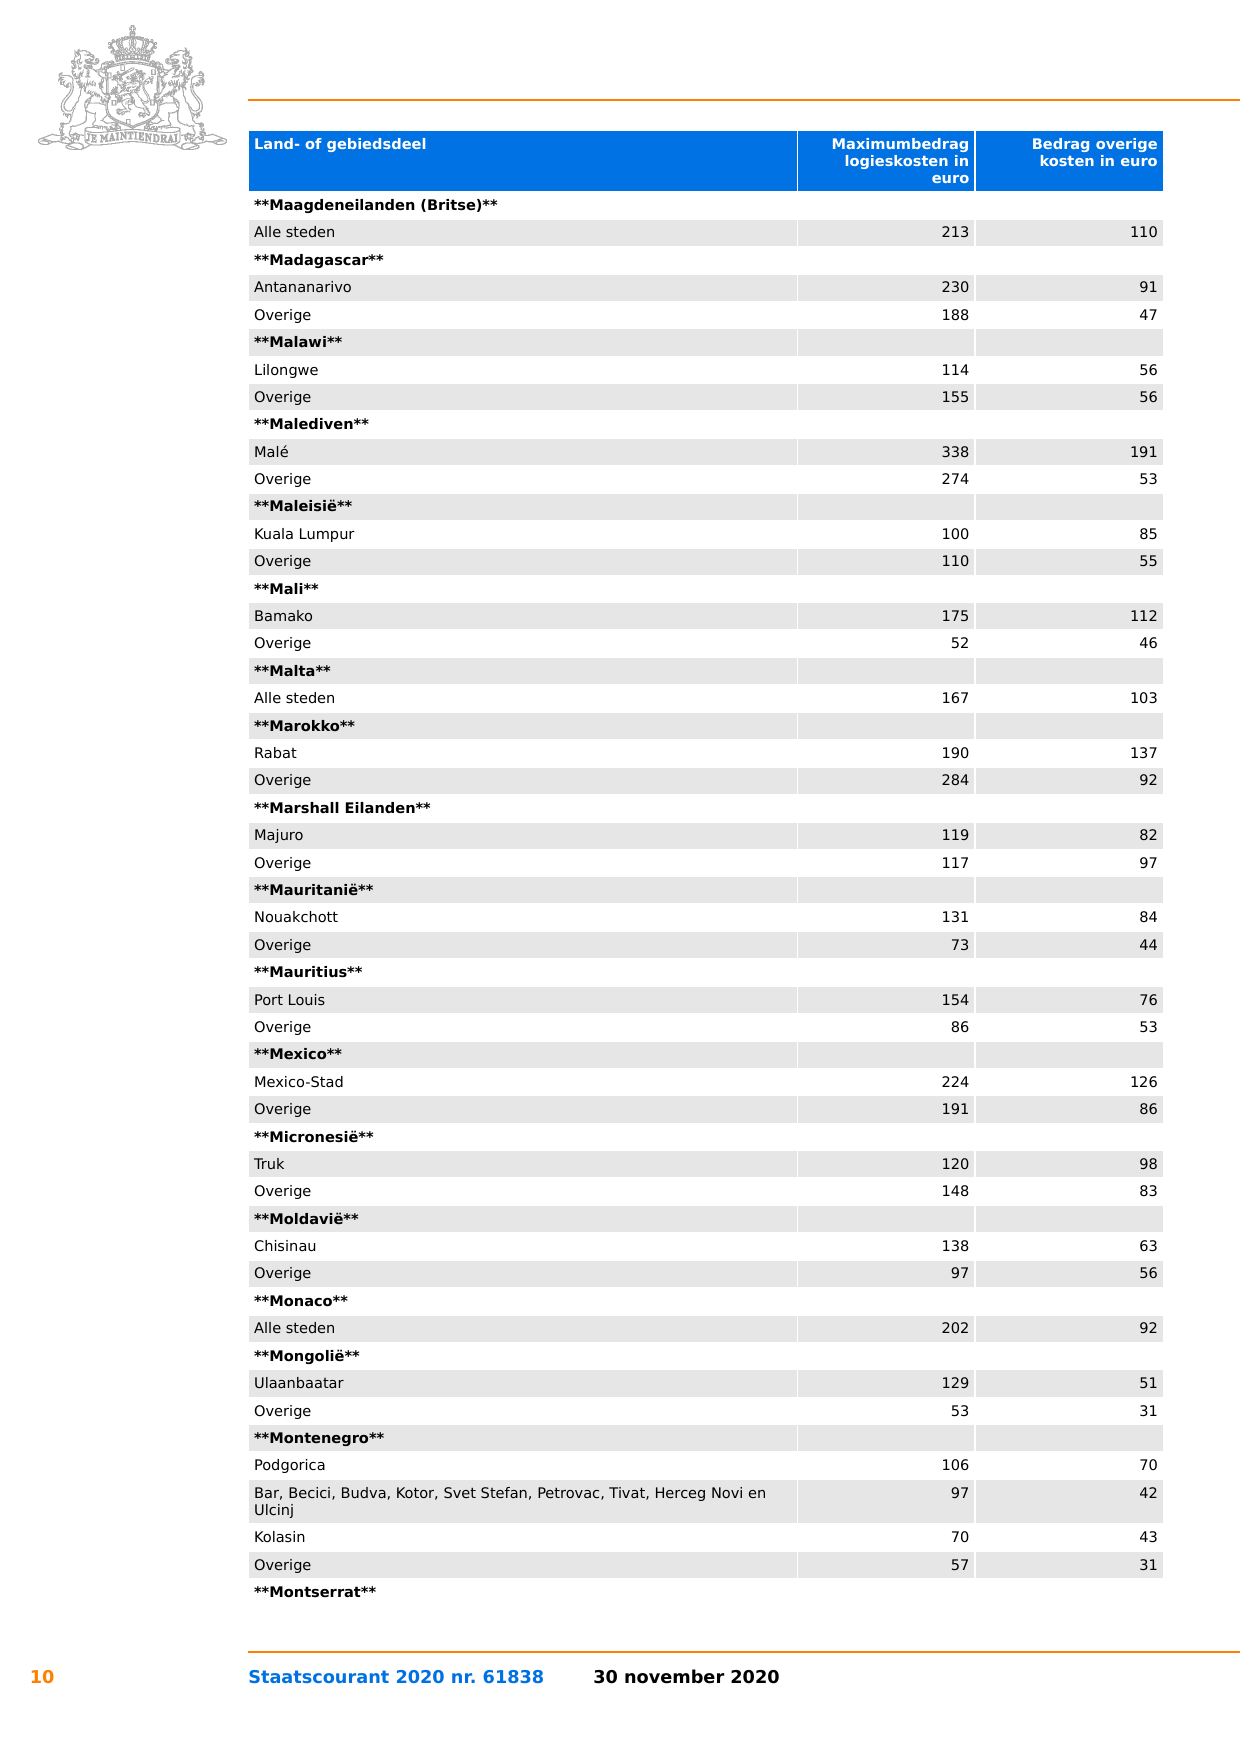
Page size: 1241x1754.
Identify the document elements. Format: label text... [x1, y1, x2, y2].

table_cell **Marokko** [249, 713, 797, 739]
table_cell **Malta** [249, 658, 797, 684]
table_cell [976, 411, 1163, 438]
table_cell 117 [798, 850, 974, 876]
table_cell 56 [976, 357, 1163, 383]
table_cell Podgorica [249, 1453, 797, 1479]
table_cell 191 [976, 439, 1163, 465]
table_cell 85 [976, 521, 1163, 547]
table_cell [798, 1343, 974, 1369]
table_cell 114 [798, 357, 974, 383]
table_cell **Mexico** [249, 1042, 797, 1068]
table_cell Overige [249, 549, 797, 575]
table_cell [798, 494, 974, 520]
table_cell 76 [976, 987, 1163, 1013]
table_cell 120 [798, 1151, 974, 1177]
table_cell Overige [249, 850, 797, 876]
table_cell [798, 658, 974, 684]
table_cell [976, 576, 1163, 602]
table_cell 70 [976, 1453, 1163, 1479]
table_cell 86 [798, 1014, 974, 1041]
table_cell 112 [976, 603, 1163, 629]
table_cell 31 [976, 1552, 1163, 1578]
table_cell 97 [798, 1480, 974, 1523]
table_cell **Montserrat** [249, 1579, 797, 1605]
table_cell 230 [798, 275, 974, 301]
table_cell 55 [976, 549, 1163, 575]
table_cell **Micronesië** [249, 1124, 797, 1150]
table_cell **Malawi** [249, 329, 797, 356]
table_cell 110 [798, 549, 974, 575]
table_cell 56 [976, 384, 1163, 410]
table_cell 83 [976, 1179, 1163, 1205]
table_header Land- of gebiedsdeel [249, 131, 797, 191]
table_cell 274 [798, 466, 974, 493]
table_cell [976, 1425, 1163, 1451]
table_cell [976, 1343, 1163, 1369]
table_cell [976, 1124, 1163, 1150]
table_cell 31 [976, 1398, 1163, 1424]
table_cell [976, 1288, 1163, 1314]
table_cell [976, 713, 1163, 739]
table_cell Mexico-Stad [249, 1069, 797, 1095]
table_cell 92 [976, 1316, 1163, 1342]
table_cell Bamako [249, 603, 797, 629]
table_cell **Madagascar** [249, 247, 797, 273]
table_cell 167 [798, 685, 974, 712]
table_cell 51 [976, 1370, 1163, 1397]
table_cell Overige [249, 768, 797, 794]
table_cell 73 [798, 932, 974, 958]
table_cell **Mongolië** [249, 1343, 797, 1369]
table_cell 63 [976, 1233, 1163, 1260]
table_cell [798, 411, 974, 438]
table_cell 44 [976, 932, 1163, 958]
table_cell [798, 713, 974, 739]
table_header Maximumbedrag logieskosten in euro [798, 131, 974, 191]
table_cell Chisinau [249, 1233, 797, 1260]
table_cell [976, 1579, 1163, 1605]
table_cell 148 [798, 1179, 974, 1205]
table_header Bedrag overige kosten in euro [976, 131, 1163, 191]
table_cell 338 [798, 439, 974, 465]
table_cell Antananarivo [249, 275, 797, 301]
table_cell Alle steden [249, 685, 797, 712]
table_cell [798, 1124, 974, 1150]
table_cell 97 [798, 1261, 974, 1287]
table_cell 97 [976, 850, 1163, 876]
table_cell 53 [976, 1014, 1163, 1041]
table_cell **Moldavië** [249, 1206, 797, 1232]
table_cell 188 [798, 302, 974, 328]
table_cell [976, 658, 1163, 684]
table_cell [798, 795, 974, 821]
table_cell 91 [976, 275, 1163, 301]
table_cell 53 [798, 1398, 974, 1424]
table_cell 82 [976, 823, 1163, 849]
table_cell **Mauritanië** [249, 877, 797, 903]
table_cell [976, 795, 1163, 821]
table_cell Overige [249, 1398, 797, 1424]
table_cell Truk [249, 1151, 797, 1177]
table_cell Kuala Lumpur [249, 521, 797, 547]
table_cell Overige [249, 1096, 797, 1123]
table_cell Rabat [249, 740, 797, 767]
table_cell **Malediven** [249, 411, 797, 438]
table_cell 46 [976, 631, 1163, 657]
table_cell **Marshall Eilanden** [249, 795, 797, 821]
table_cell 103 [976, 685, 1163, 712]
table_cell [976, 192, 1163, 219]
table_cell 284 [798, 768, 974, 794]
table_cell 98 [976, 1151, 1163, 1177]
table_cell 70 [798, 1524, 974, 1551]
table_cell 175 [798, 603, 974, 629]
table_cell Port Louis [249, 987, 797, 1013]
table_cell **Montenegro** [249, 1425, 797, 1451]
table_cell [798, 959, 974, 986]
table_cell [798, 1042, 974, 1068]
table_cell Alle steden [249, 1316, 797, 1342]
table_cell [798, 1425, 974, 1451]
table_cell **Mauritius** [249, 959, 797, 986]
table_cell Majuro [249, 823, 797, 849]
table_cell **Maleisië** [249, 494, 797, 520]
table_cell Alle steden [249, 220, 797, 246]
table_cell [976, 494, 1163, 520]
table_cell [798, 1288, 974, 1314]
table_cell [798, 1206, 974, 1232]
table_cell [976, 959, 1163, 986]
table_cell 190 [798, 740, 974, 767]
table_cell 213 [798, 220, 974, 246]
table_cell Kolasin [249, 1524, 797, 1551]
table_cell 131 [798, 905, 974, 931]
table_cell 84 [976, 905, 1163, 931]
table_cell 47 [976, 302, 1163, 328]
table_cell 126 [976, 1069, 1163, 1095]
table_cell Overige [249, 1179, 797, 1205]
table_cell 86 [976, 1096, 1163, 1123]
table_cell Overige [249, 1552, 797, 1578]
table_cell 43 [976, 1524, 1163, 1551]
table_cell 100 [798, 521, 974, 547]
table_cell Overige [249, 1014, 797, 1041]
table_cell [798, 192, 974, 219]
table_cell **Mali** [249, 576, 797, 602]
table_cell 110 [976, 220, 1163, 246]
table_cell 155 [798, 384, 974, 410]
table_cell Lilongwe [249, 357, 797, 383]
table_cell Ulaanbaatar [249, 1370, 797, 1397]
table_cell [976, 1042, 1163, 1068]
table_cell 106 [798, 1453, 974, 1479]
table_cell Overige [249, 384, 797, 410]
table_cell 224 [798, 1069, 974, 1095]
table_cell 154 [798, 987, 974, 1013]
table_cell Overige [249, 1261, 797, 1287]
table_cell 129 [798, 1370, 974, 1397]
table_cell 56 [976, 1261, 1163, 1287]
table_cell 137 [976, 740, 1163, 767]
table_cell [798, 877, 974, 903]
table_cell 119 [798, 823, 974, 849]
table_cell [976, 877, 1163, 903]
table_cell 138 [798, 1233, 974, 1260]
table_cell Overige [249, 932, 797, 958]
table_cell 53 [976, 466, 1163, 493]
table_cell Overige [249, 466, 797, 493]
table_cell 191 [798, 1096, 974, 1123]
table_cell 92 [976, 768, 1163, 794]
table_cell [798, 1579, 974, 1605]
table_cell [798, 247, 974, 273]
table_cell 202 [798, 1316, 974, 1342]
table_cell [976, 1206, 1163, 1232]
table_cell 42 [976, 1480, 1163, 1523]
picture [38, 25, 227, 150]
table_cell [976, 247, 1163, 273]
table_cell 52 [798, 631, 974, 657]
table_cell [976, 329, 1163, 356]
table_cell Overige [249, 631, 797, 657]
table_cell [798, 576, 974, 602]
table_cell 57 [798, 1552, 974, 1578]
table_cell **Maagdeneilanden (Britse)** [249, 192, 797, 219]
table_cell Overige [249, 302, 797, 328]
table_cell Malé [249, 439, 797, 465]
table_cell Nouakchott [249, 905, 797, 931]
table_cell [798, 329, 974, 356]
table_cell Bar, Becici, Budva, Kotor, Svet Stefan, Petrovac, Tivat, Herceg Novi en Ulcinj [249, 1480, 797, 1523]
table_cell **Monaco** [249, 1288, 797, 1314]
